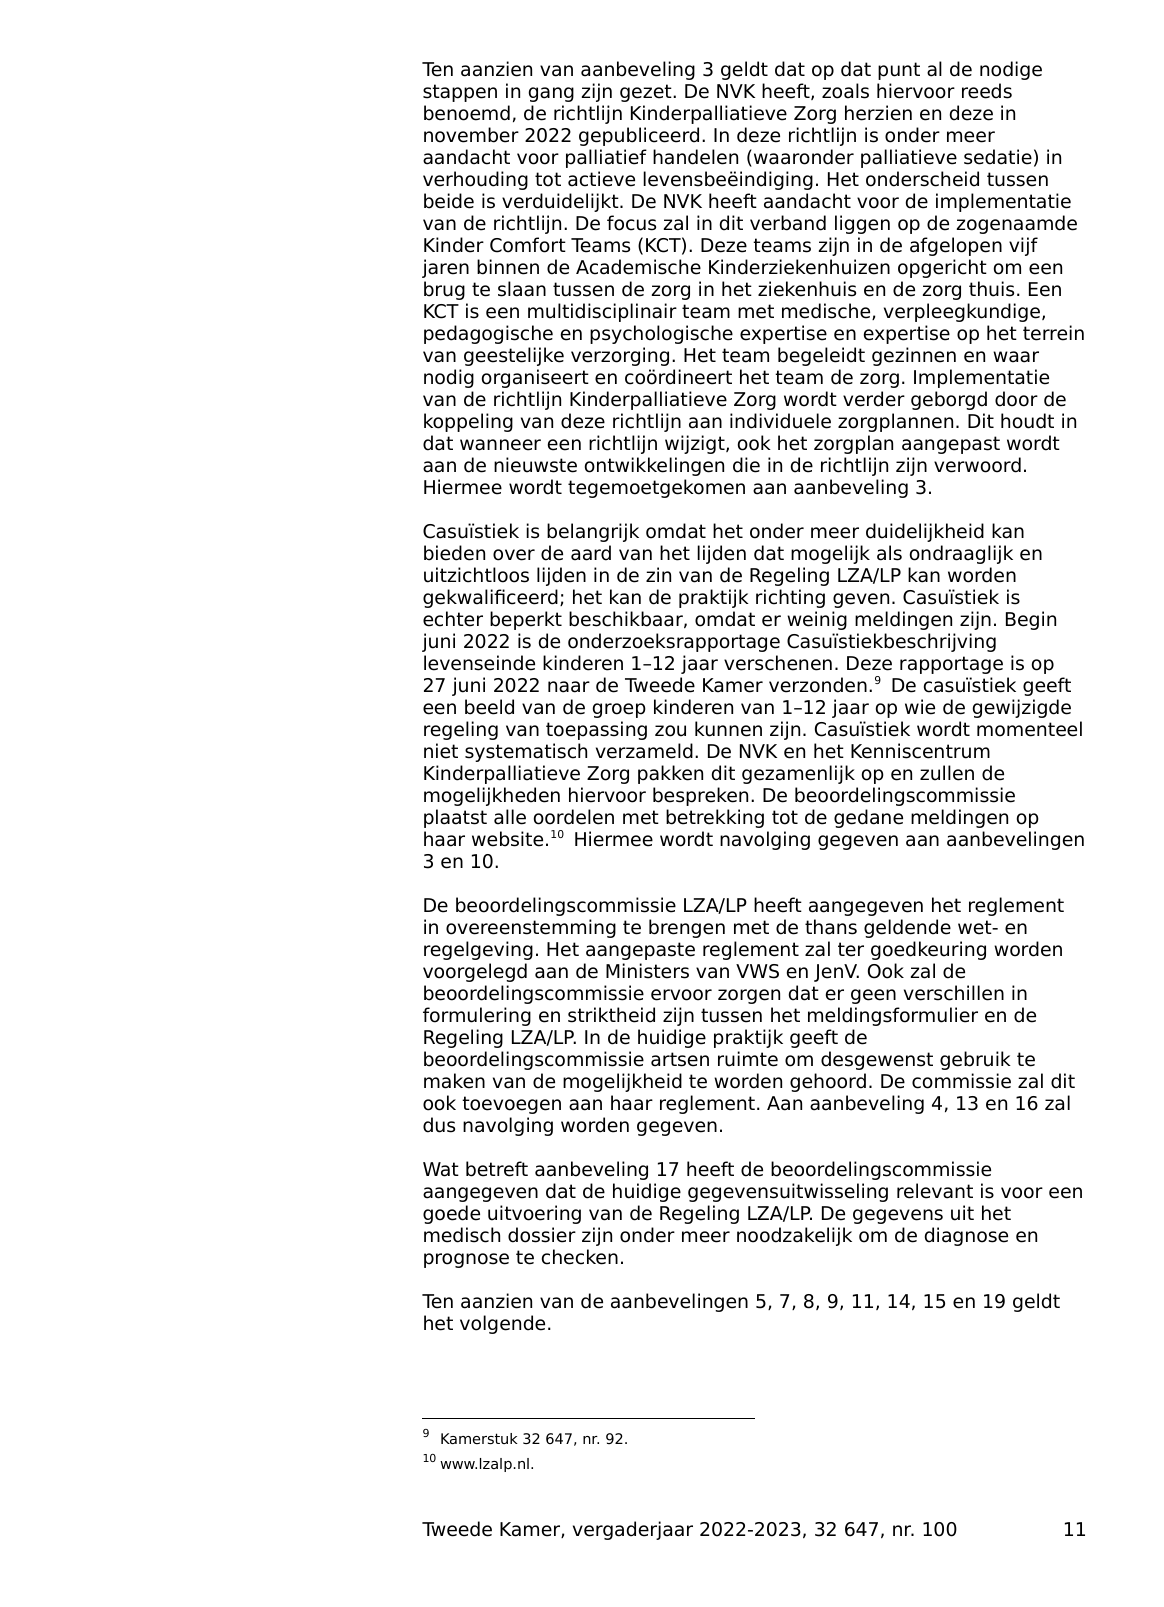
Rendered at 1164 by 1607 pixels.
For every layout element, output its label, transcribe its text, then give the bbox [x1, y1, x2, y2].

text Kamerstuk 32 647, nr. 92. [422, 1427, 1087, 1449]
text www.lzalp.nl. [422, 1452, 1087, 1474]
text Wat betreft aanbeveling 17 heeft de beoordelingscommissie aangegeven dat de huidige gegevensuitwisseling relevant is voor een goede uitvoering van de Regeling LZA/LP. De gegevens uit het medisch dossier zijn onder meer noodzakelijk om de diagnose en prognose te checken. [422, 1159, 1087, 1268]
text De beoordelingscommissie LZA/LP heeft aangegeven het reglement in overeenstemming te brengen met de thans geldende wet- en regelgeving. Het aangepaste reglement zal ter goedkeuring worden voorgelegd aan de Ministers van VWS en JenV. Ook zal de beoordelingscommissie ervoor zorgen dat er geen verschillen in formulering en striktheid zijn tussen het meldingsformulier en de Regeling LZA/LP. In de huidige praktijk geeft de beoordelingscommissie artsen ruimte om desgewenst gebruik te maken van de mogelijkheid te worden gehoord. De commissie zal dit ook toevoegen aan haar reglement. Aan aanbeveling 4, 13 en 16 zal dus navolging worden gegeven. [422, 895, 1087, 1136]
text Ten aanzien van aanbeveling 3 geldt dat op dat punt al de nodige stappen in gang zijn gezet. De NVK heeft, zoals hiervoor reeds benoemd, de richtlijn Kinderpalliatieve Zorg herzien en deze in november 2022 gepubliceerd. In deze richtlijn is onder meer aandacht voor palliatief handelen (waaronder palliatieve sedatie) in verhouding tot actieve levensbeëindiging. Het onderscheid tussen beide is verduidelijkt. De NVK heeft aandacht voor de implementatie van de richtlijn. De focus zal in dit verband liggen op de zogenaamde Kinder Comfort Teams (KCT). Deze teams zijn in de afgelopen vijf jaren binnen de Academische Kinderziekenhuizen opgericht om een brug te slaan tussen de zorg in het ziekenhuis en de zorg thuis. Een KCT is een multidisciplinair team met medische, verpleegkundige, pedagogische en psychologische expertise en expertise op het terrein van geestelijke verzorging. Het team begeleidt gezinnen en waar nodig organiseert en coördineert het team de zorg. Implementatie van de richtlijn Kinderpalliatieve Zorg wordt verder geborgd door de koppeling van deze richtlijn aan individuele zorgplannen. Dit houdt in dat wanneer een richtlijn wijzigt, ook het zorgplan aangepast wordt aan de nieuwste ontwikkelingen die in de richtlijn zijn verwoord. Hiermee wordt tegemoetgekomen aan aanbeveling 3. [422, 59, 1087, 499]
text Ten aanzien van de aanbevelingen 5, 7, 8, 9, 11, 14, 15 en 19 geldt het volgende. [422, 1291, 1087, 1335]
text Casuïstiek is belangrijk omdat het onder meer duidelijkheid kan bieden over de aard van het lijden dat mogelijk als ondraaglijk en uitzichtloos lijden in de zin van de Regeling LZA/LP kan worden gekwalificeerd; het kan de praktijk richting geven. Casuïstiek is echter beperkt beschikbaar, omdat er weinig meldingen zijn. Begin juni 2022 is de onderzoeksrapportage Casuïstiekbeschrijving levenseinde kinderen 1–12 jaar verschenen. Deze rapportage is op 27 juni 2022 naar de Tweede Kamer verzonden. De casuïstiek geeft een beeld van de groep kinderen van 1–12 jaar op wie de gewijzigde regeling van toepassing zou kunnen zijn. Casuïstiek wordt momenteel niet systematisch verzameld. De NVK en het Kenniscentrum Kinderpalliatieve Zorg pakken dit gezamenlijk op en zullen de mogelijkheden hiervoor bespreken. De beoordelingscommissie plaatst alle oordelen met betrekking tot de gedane meldingen op haar website. Hiermee wordt navolging gegeven aan aanbevelingen 3 en 10. [422, 521, 1087, 872]
